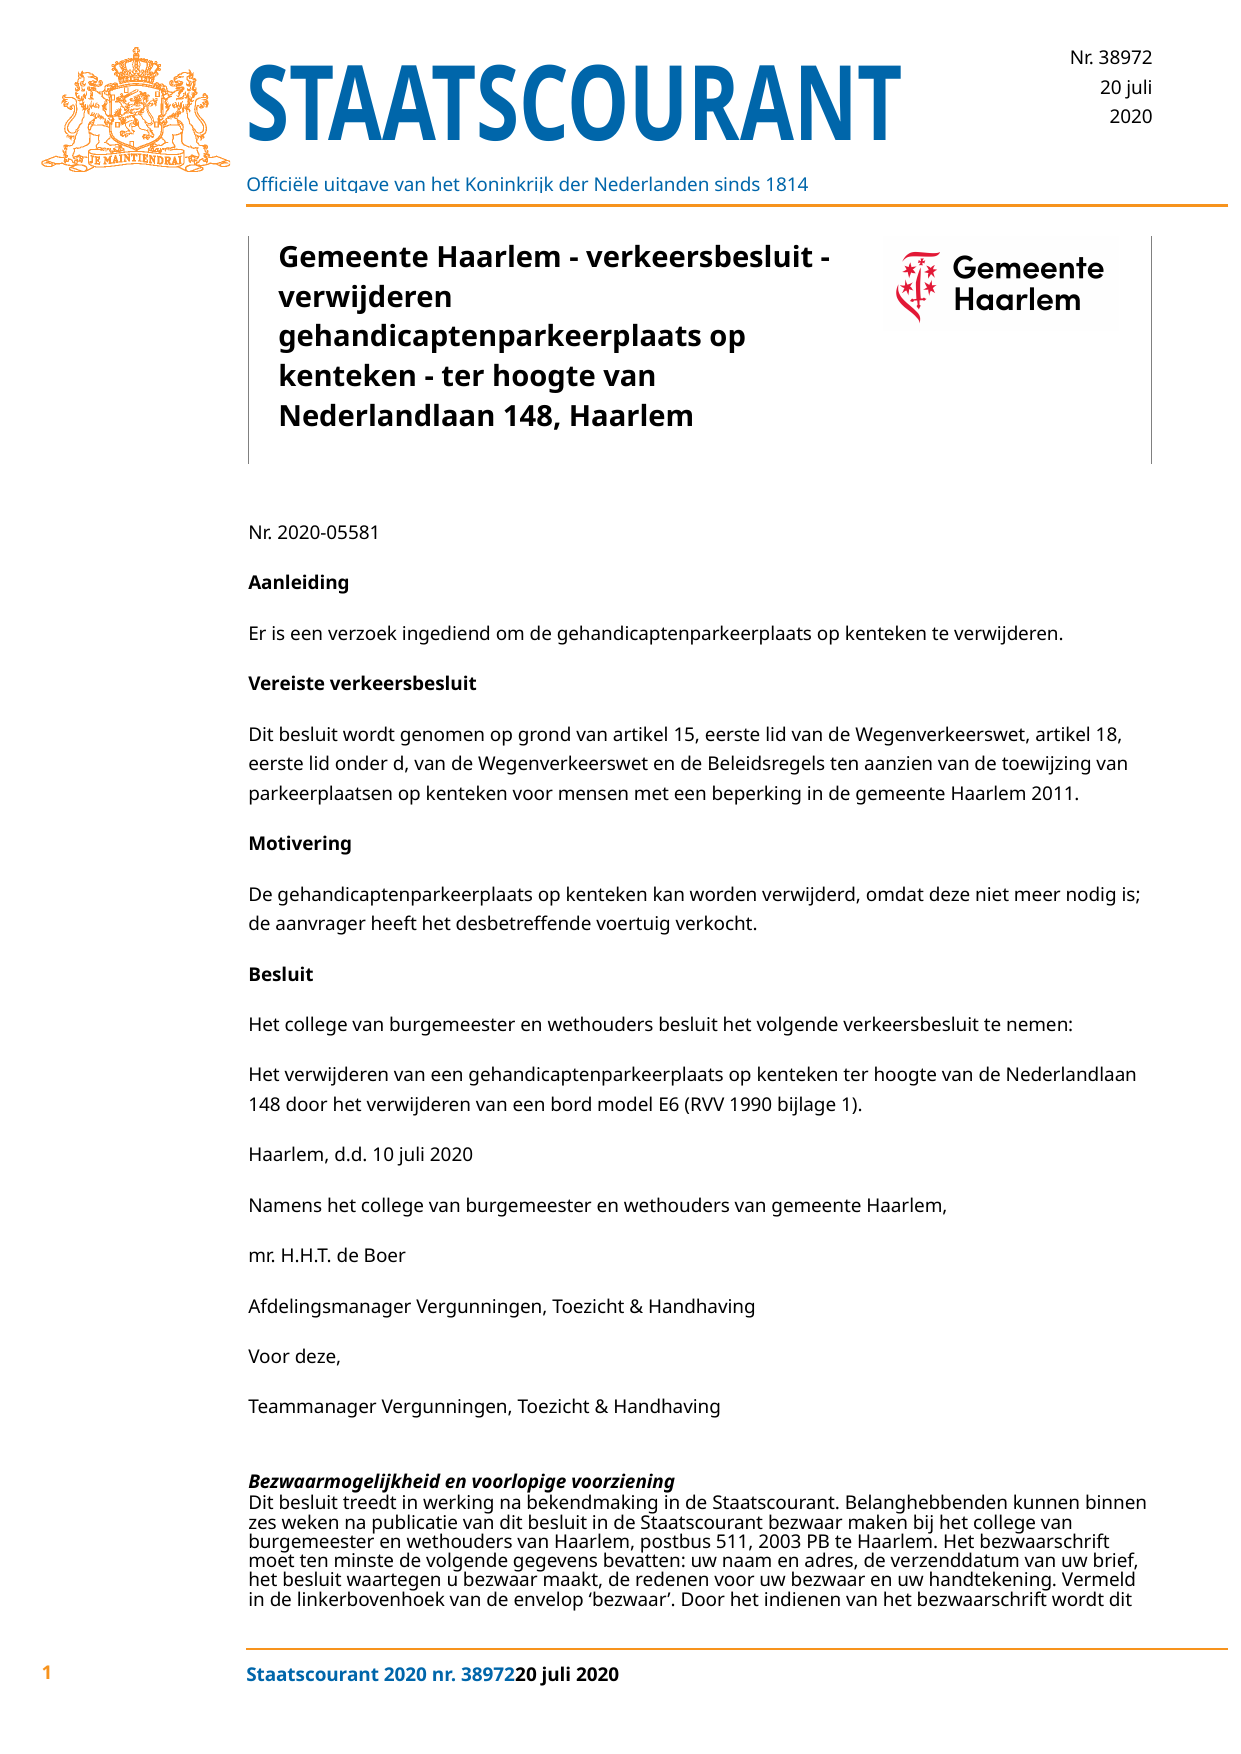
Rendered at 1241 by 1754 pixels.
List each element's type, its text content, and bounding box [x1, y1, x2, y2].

text Aanleiding [248, 569, 1152, 595]
text Dit besluit wordt genomen op grond van artikel 15, eerste lid van de Wegenverkeerswet, artikel 18, eerste lid onder d, van de Wegenverkeerswet en de Beleidsregels ten aanzien van de toewijzing van parkeerplaatsen op kenteken voor mensen met een beperking in de gemeente Haarlem 2011. [248, 721, 1152, 806]
text Motivering [248, 830, 1152, 856]
text Dit besluit treedt in werking na bekendmaking in de Staatscourant. Belanghebbenden kunnen binnen zes weken na publicatie van dit besluit in de Staatscourant bezwaar maken bij het college van burgemeester en wethouders van Haarlem, postbus 511, 2003 PB te Haarlem. Het bezwaarschrift moet ten minste de volgende gegevens bevatten: uw naam en adres, de verzenddatum van uw brief, het besluit waartegen u bezwaar maakt, de redenen voor uw bezwaar en uw handtekening. Vermeld in de linkerbovenhoek van de envelop ‘bezwaar’. Door het indienen van het bezwaarschrift wordt dit [248, 1494, 1152, 1610]
text Er is een verzoek ingediend om de gehandicaptenparkeerplaats op kenteken te verwijderen. [248, 620, 1152, 646]
text Nr. 2020-05581 [248, 519, 1152, 545]
text Het college van burgemeester en wethouders besluit het volgende verkeersbesluit te nemen: [248, 1011, 1152, 1037]
text Voor deze, [248, 1343, 1152, 1369]
text Vereiste verkeersbesluit [248, 670, 1152, 696]
picture [882, 236, 1119, 331]
text Bezwaarmogelijkheid en voorlopige voorziening [248, 1469, 1152, 1494]
text mr. H.H.T. de Boer [248, 1242, 1152, 1268]
picture [41, 47, 231, 172]
text Het verwijderen van een gehandicaptenparkeerplaats op kenteken ter hoogte van de Nederlandlaan 148 door het verwijderen van een bord model E6 (RVV 1990 bijlage 1). [248, 1062, 1152, 1117]
text Afdelingsmanager Vergunningen, Toezicht & Handhaving [248, 1293, 1152, 1318]
text De gehandicaptenparkeerplaats op kenteken kan worden verwijderd, omdat deze niet meer nodig is; de aanvrager heeft het desbetreffende voertuig verkocht. [248, 881, 1152, 936]
table_header Gemeente Haarlem - verkeersbesluit - verwijderen gehandicaptenparkeerplaats op kenteken - ter hoogte van Nederlandlaan 148, Haarlem [249, 236, 850, 464]
text Namens het college van burgemeester en wethouders van gemeente Haarlem, [248, 1192, 1152, 1218]
text Teammanager Vergunningen, Toezicht & Handhaving [248, 1394, 1152, 1419]
text Besluit [248, 961, 1152, 986]
table_header [850, 236, 1151, 464]
text Haarlem, d.d. 10 juli 2020 [248, 1142, 1152, 1167]
